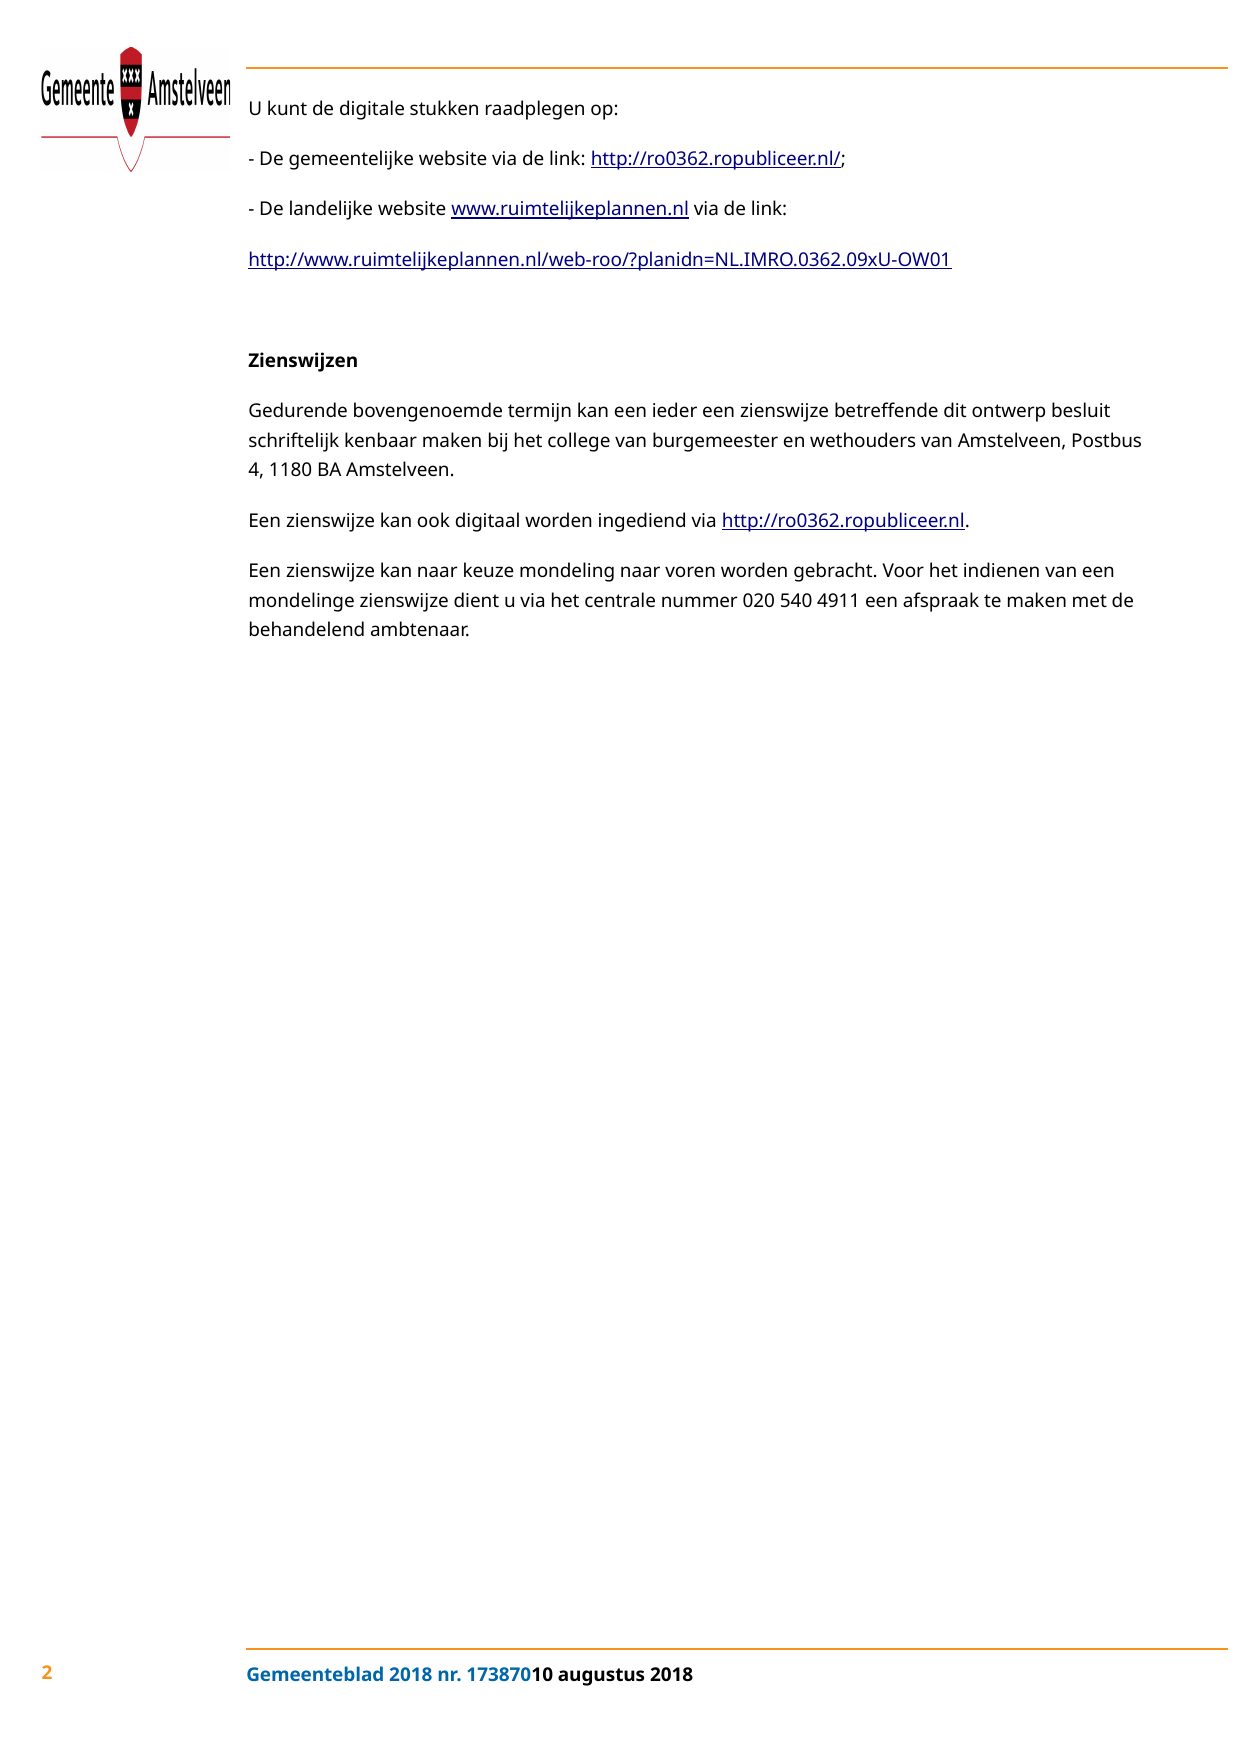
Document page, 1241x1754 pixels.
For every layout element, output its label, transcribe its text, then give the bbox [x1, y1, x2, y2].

text http://www.ruimtelijkeplannen.nl/web-roo/?planidn=NL.IMRO.0362.09xU-OW01 [248, 246, 1152, 272]
text - De landelijke website www.ruimtelijkeplannen.nl via de link: [248, 196, 1152, 221]
text - De gemeentelijke website via de link: http://ro0362.ropubliceer.nl/; [248, 145, 1152, 171]
text Een zienswijze kan naar keuze mondeling naar voren worden gebracht. Voor het indienen van een mondelinge zienswijze dient u via het centrale nummer 020 540 4911 een afspraak te maken met de behandelend ambtenaar. [248, 557, 1152, 642]
text U kunt de digitale stukken raadplegen op: [248, 95, 1152, 121]
text Gedurende bovengenoemde termijn kan een ieder een zienswijze betreffende dit ontwerp besluit schriftelijk kenbaar maken bij het college van burgemeester en wethouders van Amstelveen, Postbus 4, 1180 BA Amstelveen. [248, 397, 1152, 482]
text Zienswijzen [248, 347, 1152, 373]
picture [41, 47, 231, 172]
text Een zienswijze kan ook digitaal worden ingediend via http://ro0362.ropubliceer.nl. [248, 507, 1152, 533]
